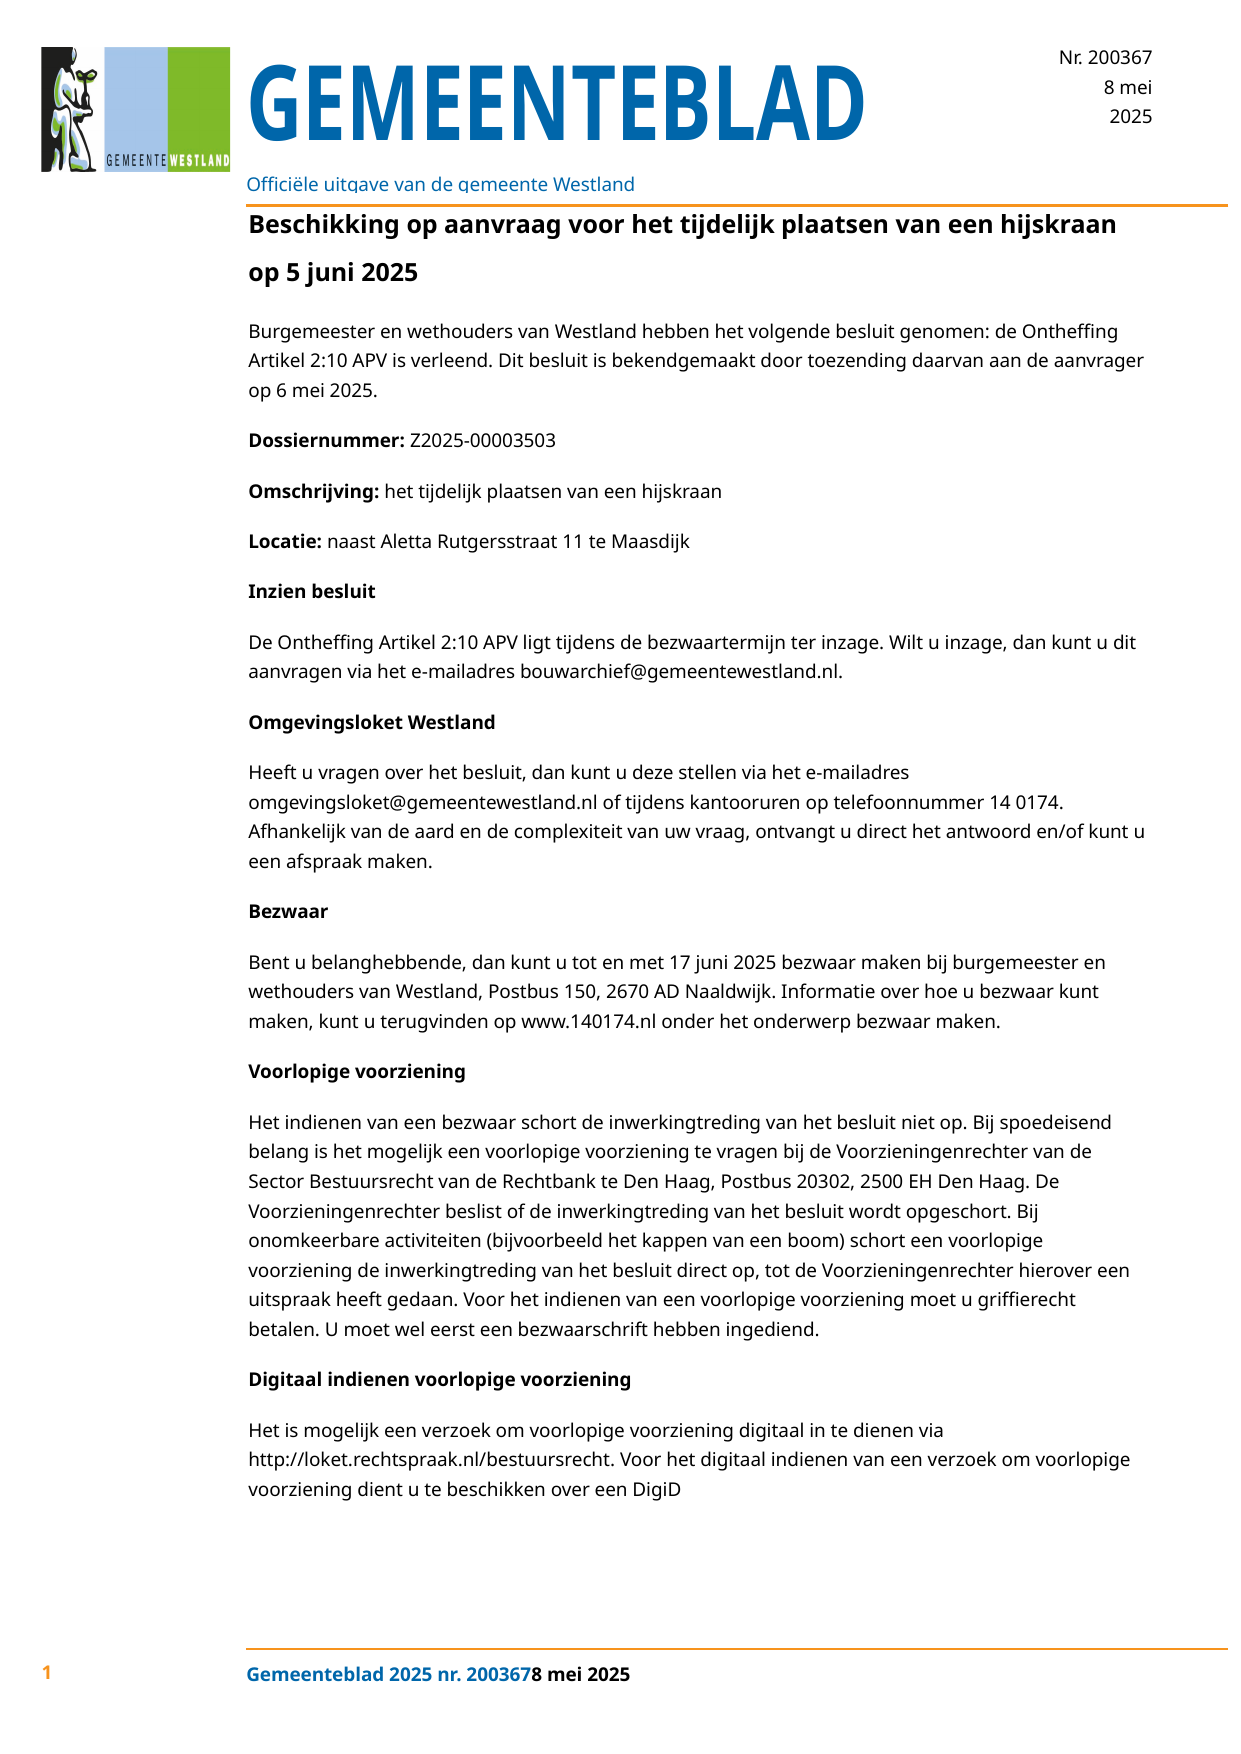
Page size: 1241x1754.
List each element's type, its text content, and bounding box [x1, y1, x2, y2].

text Bezwaar [248, 899, 1152, 924]
text Heeft u vragen over het besluit, dan kunt u deze stellen via het e-mailadres omgevingsloket@gemeentewestland.nl of tijdens kantooruren op telefoonnummer 14 0174. Afhankelijk van de aard en de complexiteit van uw vraag, ontvangt u direct het antwoord en/of kunt u een afspraak maken. [248, 759, 1152, 874]
text Het is mogelijk een verzoek om voorlopige voorziening digitaal in te dienen via http://loket.rechtspraak.nl/bestuursrecht. Voor het digitaal indienen van een verzoek om voorlopige voorziening dient u te beschikken over een DigiD [248, 1417, 1152, 1502]
text Burgemeester en wethouders van Westland hebben het volgende besluit genomen: de Ontheffing Artikel 2:10 APV is verleend. Dit besluit is bekendgemaakt door toezending daarvan aan de aanvrager op 6 mei 2025. [248, 318, 1152, 403]
text Het indienen van een bezwaar schort de inwerkingtreding van het besluit niet op. Bij spoedeisend belang is het mogelijk een voorlopige voorziening te vragen bij de Voorzieningenrechter van de Sector Bestuursrecht van de Rechtbank te Den Haag, Postbus 20302, 2500 EH Den Haag. De Voorzieningenrechter beslist of de inwerkingtreding van het besluit wordt opgeschort. Bij onomkeerbare activiteiten (bijvoorbeeld het kappen van een boom) schort een voorlopige voorziening de inwerkingtreding van het besluit direct op, tot de Voorzieningenrechter hierover een uitspraak heeft gedaan. Voor het indienen van een voorlopige voorziening moet u griffierecht betalen. U moet wel eerst een bezwaarschrift hebben ingediend. [248, 1109, 1152, 1342]
text Beschikking op aanvraag voor het tijdelijk plaatsen van een hijskraan op 5 juni 2025 [248, 207, 1152, 288]
text Locatie: naast Aletta Rutgersstraat 11 te Maasdijk [248, 528, 1152, 554]
text Omschrijving: het tijdelijk plaatsen van een hijskraan [248, 478, 1152, 504]
text Dossiernummer: Z2025-00003503 [248, 427, 1152, 453]
text Inzien besluit [248, 579, 1152, 604]
text Voorlopige voorziening [248, 1059, 1152, 1084]
text De Ontheffing Artikel 2:10 APV ligt tijdens de bezwaartermijn ter inzage. Wilt u inzage, dan kunt u dit aanvragen via het e-mailadres bouwarchief@gemeentewestland.nl. [248, 629, 1152, 684]
text Omgevingsloket Westland [248, 709, 1152, 735]
text Bent u belanghebbende, dan kunt u tot en met 17 juni 2025 bezwaar maken bij burgemeester en wethouders van Westland, Postbus 150, 2670 AD Naaldwijk. Informatie over hoe u bezwaar kunt maken, kunt u terugvinden op www.140174.nl onder het onderwerp bezwaar maken. [248, 949, 1152, 1034]
picture [41, 47, 231, 172]
text Digitaal indienen voorlopige voorziening [248, 1367, 1152, 1392]
